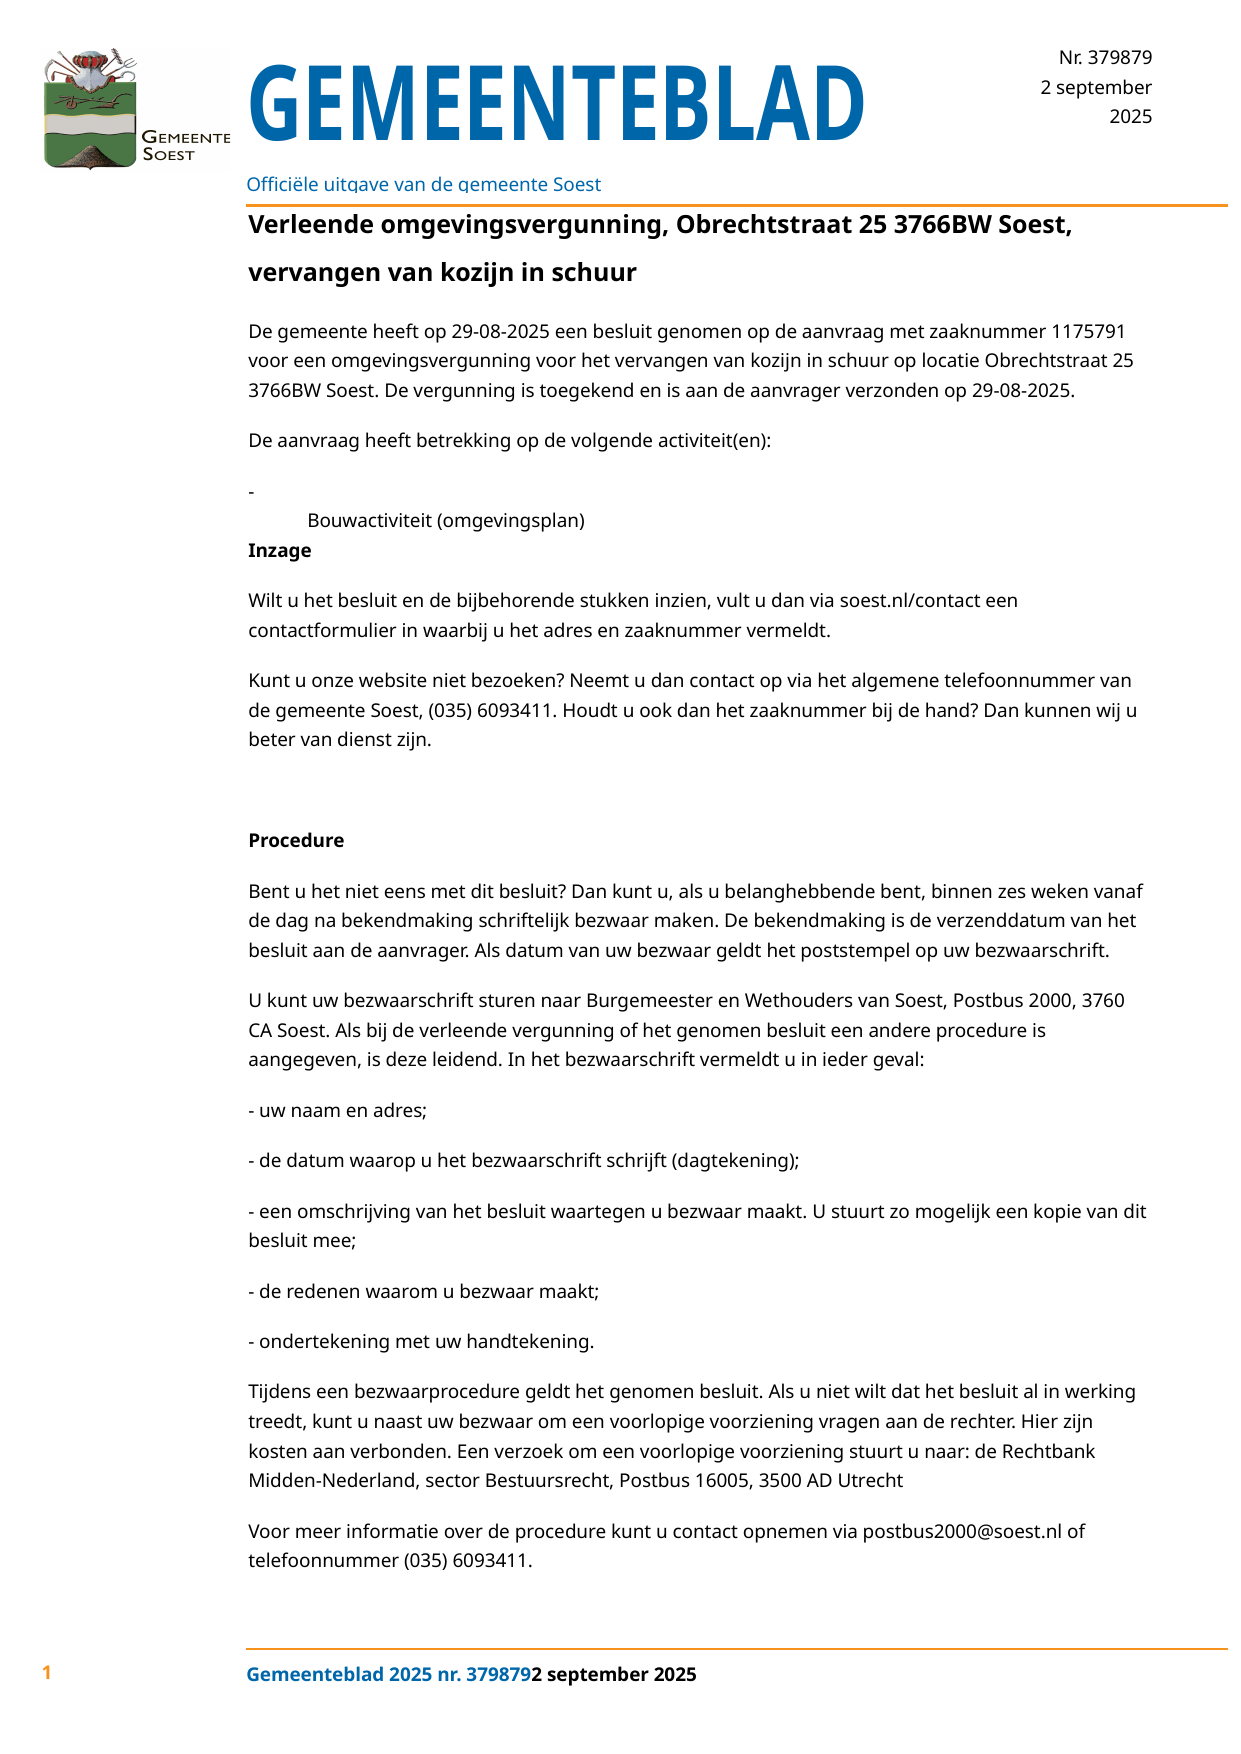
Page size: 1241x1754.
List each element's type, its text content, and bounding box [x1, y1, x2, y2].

list Bouwactiviteit (omgevingsplan) [248, 507, 1152, 533]
text Procedure [248, 827, 1152, 853]
text Inzage [248, 537, 1152, 563]
text - de datum waarop u het bezwaarschrift schrijft (dagtekening); [248, 1147, 1152, 1173]
text Bent u het niet eens met dit besluit? Dan kunt u, als u belanghebbende bent, binnen zes weken vanaf de dag na bekendmaking schriftelijk bezwaar maken. De bekendmaking is de verzenddatum van het besluit aan de aanvrager. Als datum van uw bezwaar geldt het poststempel op uw bezwaarschrift. [248, 878, 1152, 963]
text De aanvraag heeft betrekking op de volgende activiteit(en): [248, 427, 1152, 453]
text Kunt u onze website niet bezoeken? Neemt u dan contact op via het algemene telefoonnummer van de gemeente Soest, (035) 6093411. Houdt u ook dan het zaaknummer bij de hand? Dan kunnen wij u beter van dienst zijn. [248, 667, 1152, 752]
text U kunt uw bezwaarschrift sturen naar Burgemeester en Wethouders van Soest, Postbus 2000, 3760 CA Soest. Als bij de verleende vergunning of het genomen besluit een andere procedure is aangegeven, is deze leidend. In het bezwaarschrift vermeldt u in ieder geval: [248, 987, 1152, 1072]
text Wilt u het besluit en de bijbehorende stukken inzien, vult u dan via soest.nl/contact een contactformulier in waarbij u het adres en zaaknummer vermeldt. [248, 587, 1152, 643]
text Voor meer informatie over de procedure kunt u contact opnemen via postbus2000@soest.nl of telefoonnummer (035) 6093411. [248, 1518, 1152, 1573]
text Tijdens een bezwaarprocedure geldt het genomen besluit. Als u niet wilt dat het besluit al in werking treedt, kunt u naast uw bezwaar om een voorlopige voorziening vragen aan de rechter. Hier zijn kosten aan verbonden. Een verzoek om een voorlopige voorziening stuurt u naar: de Rechtbank Midden-Nederland, sector Bestuursrecht, Postbus 16005, 3500 AD Utrecht [248, 1379, 1152, 1493]
picture [41, 47, 231, 172]
text - ondertekening met uw handtekening. [248, 1328, 1152, 1354]
text - uw naam en adres; [248, 1097, 1152, 1123]
text - een omschrijving van het besluit waartegen u bezwaar maakt. U stuurt zo mogelijk een kopie van dit besluit mee; [248, 1198, 1152, 1253]
text De gemeente heeft op 29-08-2025 een besluit genomen op de aanvraag met zaaknummer 1175791 voor een omgevingsvergunning voor het vervangen van kozijn in schuur op locatie Obrechtstraat 25 3766BW Soest. De vergunning is toegekend en is aan de aanvrager verzonden op 29-08-2025. [248, 318, 1152, 403]
text Verleende omgevingsvergunning, Obrechtstraat 25 3766BW Soest, vervangen van kozijn in schuur [248, 207, 1152, 288]
text - de redenen waarom u bezwaar maakt; [248, 1278, 1152, 1304]
